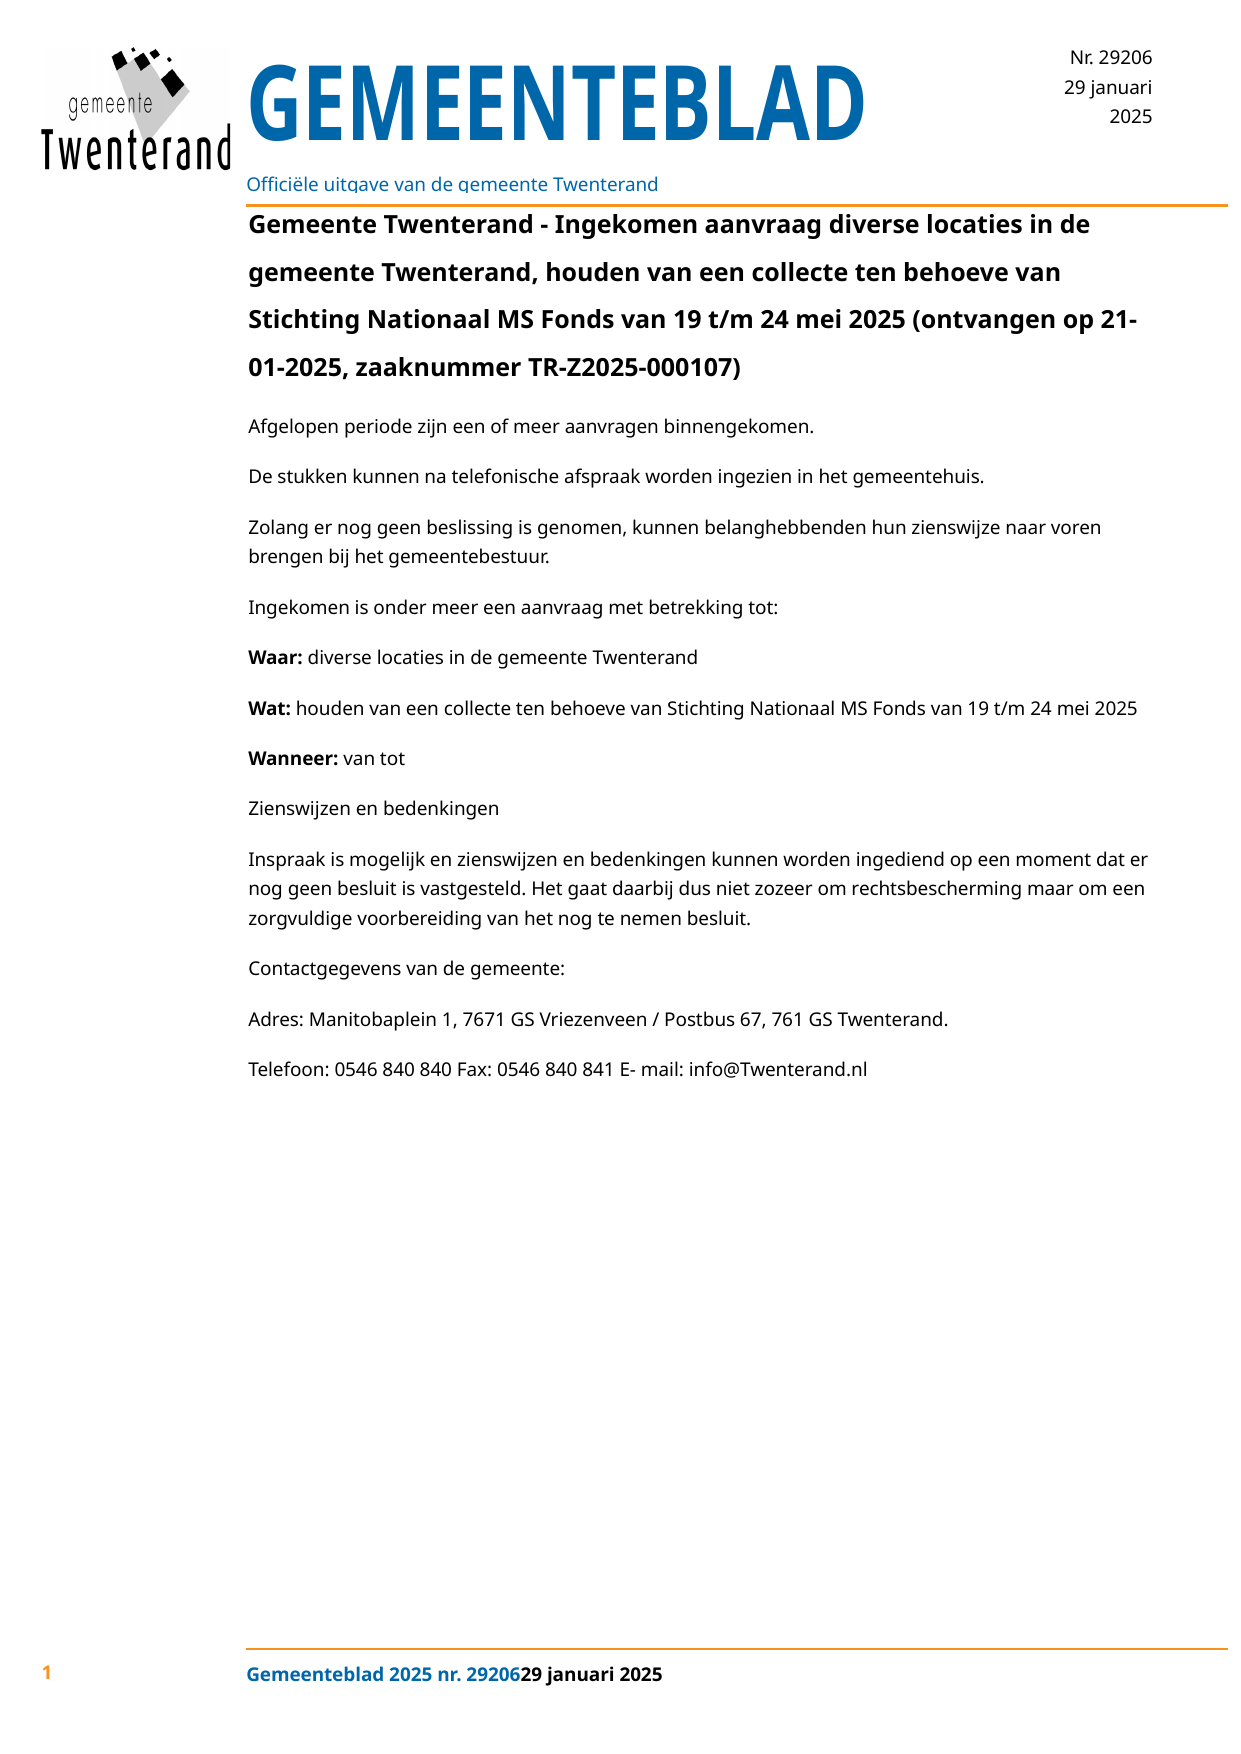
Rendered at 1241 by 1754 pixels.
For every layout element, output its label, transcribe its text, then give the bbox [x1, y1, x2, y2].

text Telefoon: 0546 840 840 Fax: 0546 840 841 E- mail: info@Twenterand.nl [248, 1056, 1152, 1082]
text De stukken kunnen na telefonische afspraak worden ingezien in het gemeentehuis. [248, 463, 1152, 489]
text Contactgegevens van de gemeente: [248, 956, 1152, 981]
text Inspraak is mogelijk en zienswijzen en bedenkingen kunnen worden ingediend op een moment dat er nog geen besluit is vastgesteld. Het gaat daarbij dus niet zozeer om rechtsbescherming maar om een zorgvuldige voorbereiding van het nog te nemen besluit. [248, 846, 1152, 931]
text Afgelopen periode zijn een of meer aanvragen binnengekomen. [248, 413, 1152, 439]
text Wanneer: van tot [248, 745, 1152, 771]
text Adres: Manitobaplein 1, 7671 GS Vriezenveen / Postbus 67, 761 GS Twenterand. [248, 1006, 1152, 1032]
text Wat: houden van een collecte ten behoeve van Stichting Nationaal MS Fonds van 19 t/m 24 mei 2025 [248, 695, 1152, 721]
text Ingekomen is onder meer een aanvraag met betrekking tot: [248, 594, 1152, 620]
text Gemeente Twenterand - Ingekomen aanvraag diverse locaties in de gemeente Twenterand, houden van een collecte ten behoeve van Stichting Nationaal MS Fonds van 19 t/m 24 mei 2025 (ontvangen op 21-01-2025, zaaknummer TR-Z2025-000107) [248, 207, 1152, 384]
picture [41, 47, 231, 172]
text Zolang er nog geen beslissing is genomen, kunnen belanghebbenden hun zienswijze naar voren brengen bij het gemeentebestuur. [248, 514, 1152, 569]
text Zienswijzen en bedenkingen [248, 796, 1152, 821]
text Waar: diverse locaties in de gemeente Twenterand [248, 644, 1152, 670]
